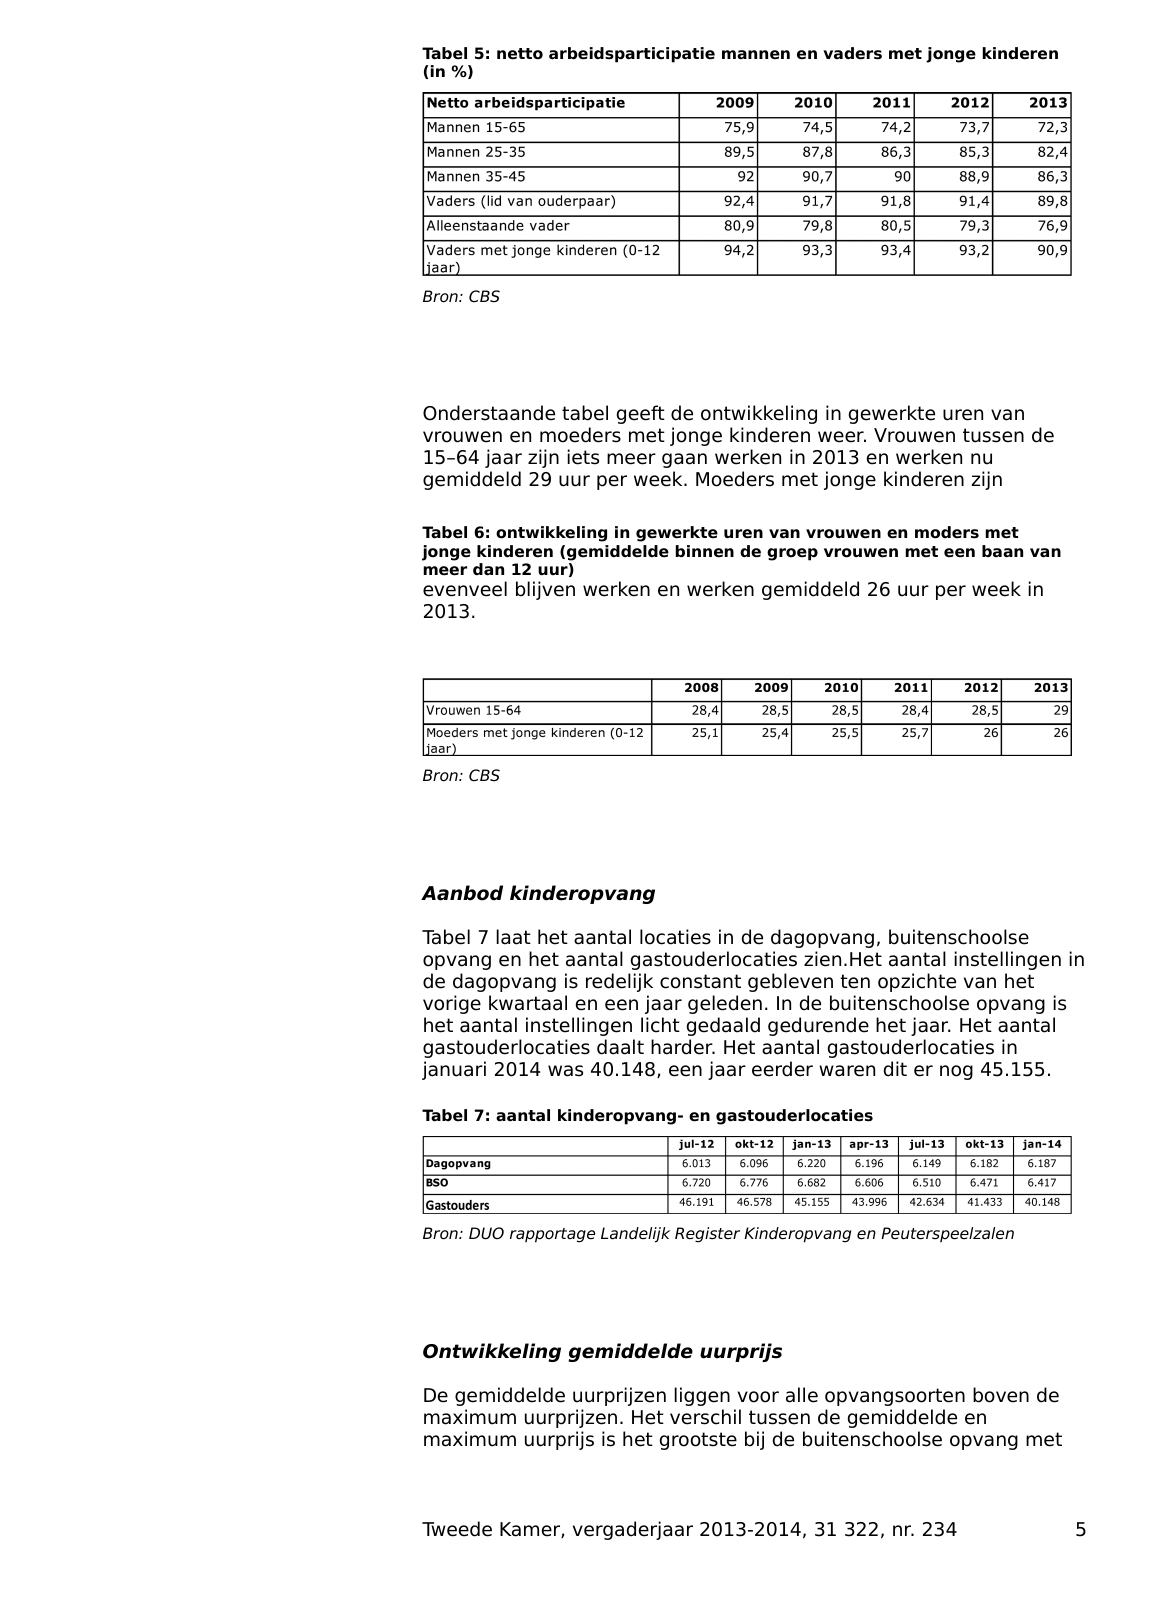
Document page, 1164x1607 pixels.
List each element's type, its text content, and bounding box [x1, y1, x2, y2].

text Bron: CBS [422, 288, 1072, 306]
text Tabel 7 laat het aantal locaties in de dagopvang, buitenschoolse opvang en het aantal gastouderlocaties zien.Het aantal instellingen in de dagopvang is redelijk constant gebleven ten opzichte van het vorige kwartaal en een jaar geleden. In de buitenschoolse opvang is het aantal instellingen licht gedaald gedurende het jaar. Het aantal gastouderlocaties daalt harder. Het aantal gastouderlocaties in januari 2014 was 40.148, een jaar eerder waren dit er nog 45.155. [422, 927, 1087, 1081]
subtitle Aanbod kinderopvang [422, 883, 1087, 905]
text De gemiddelde uurprijzen liggen voor alle opvangsoorten boven de maximum uurprijzen. Het verschil tussen de gemiddelde en maximum uurprijs is het grootste bij de buitenschoolse opvang met [422, 1385, 1087, 1451]
picture [422, 92, 1072, 276]
subtitle Ontwikkeling gemiddelde uurprijs [422, 1341, 1087, 1362]
text Tabel 5: netto arbeidsparticipatie mannen en vaders met jonge kinderen (in %) [422, 45, 1072, 81]
picture [422, 1136, 1072, 1214]
text Onderstaande tabel geeft de ontwikkeling in gewerkte uren van vrouwen en moeders met jonge kinderen weer. Vrouwen tussen de 15–64 jaar zijn iets meer gaan werken in 2013 en werken nu gemiddeld 29 uur per week. Moeders met jonge kinderen zijn evenveel blijven werken en werken gemiddeld 26 uur per week in 2013. [422, 403, 1087, 623]
text Tabel 7: aantal kinderopvang- en gastouderlocaties [422, 1107, 1072, 1125]
text Bron: CBS [422, 767, 1072, 786]
text Tabel 6: ontwikkeling in gewerkte uren van vrouwen en moders met jonge kinderen (gemiddelde binnen de groep vrouwen met een baan van meer dan 12 uur) [422, 524, 1072, 579]
text Bron: DUO rapportage Landelijk Register Kinderopvang en Peuterspeelzalen [422, 1225, 1072, 1243]
picture [422, 678, 1072, 756]
